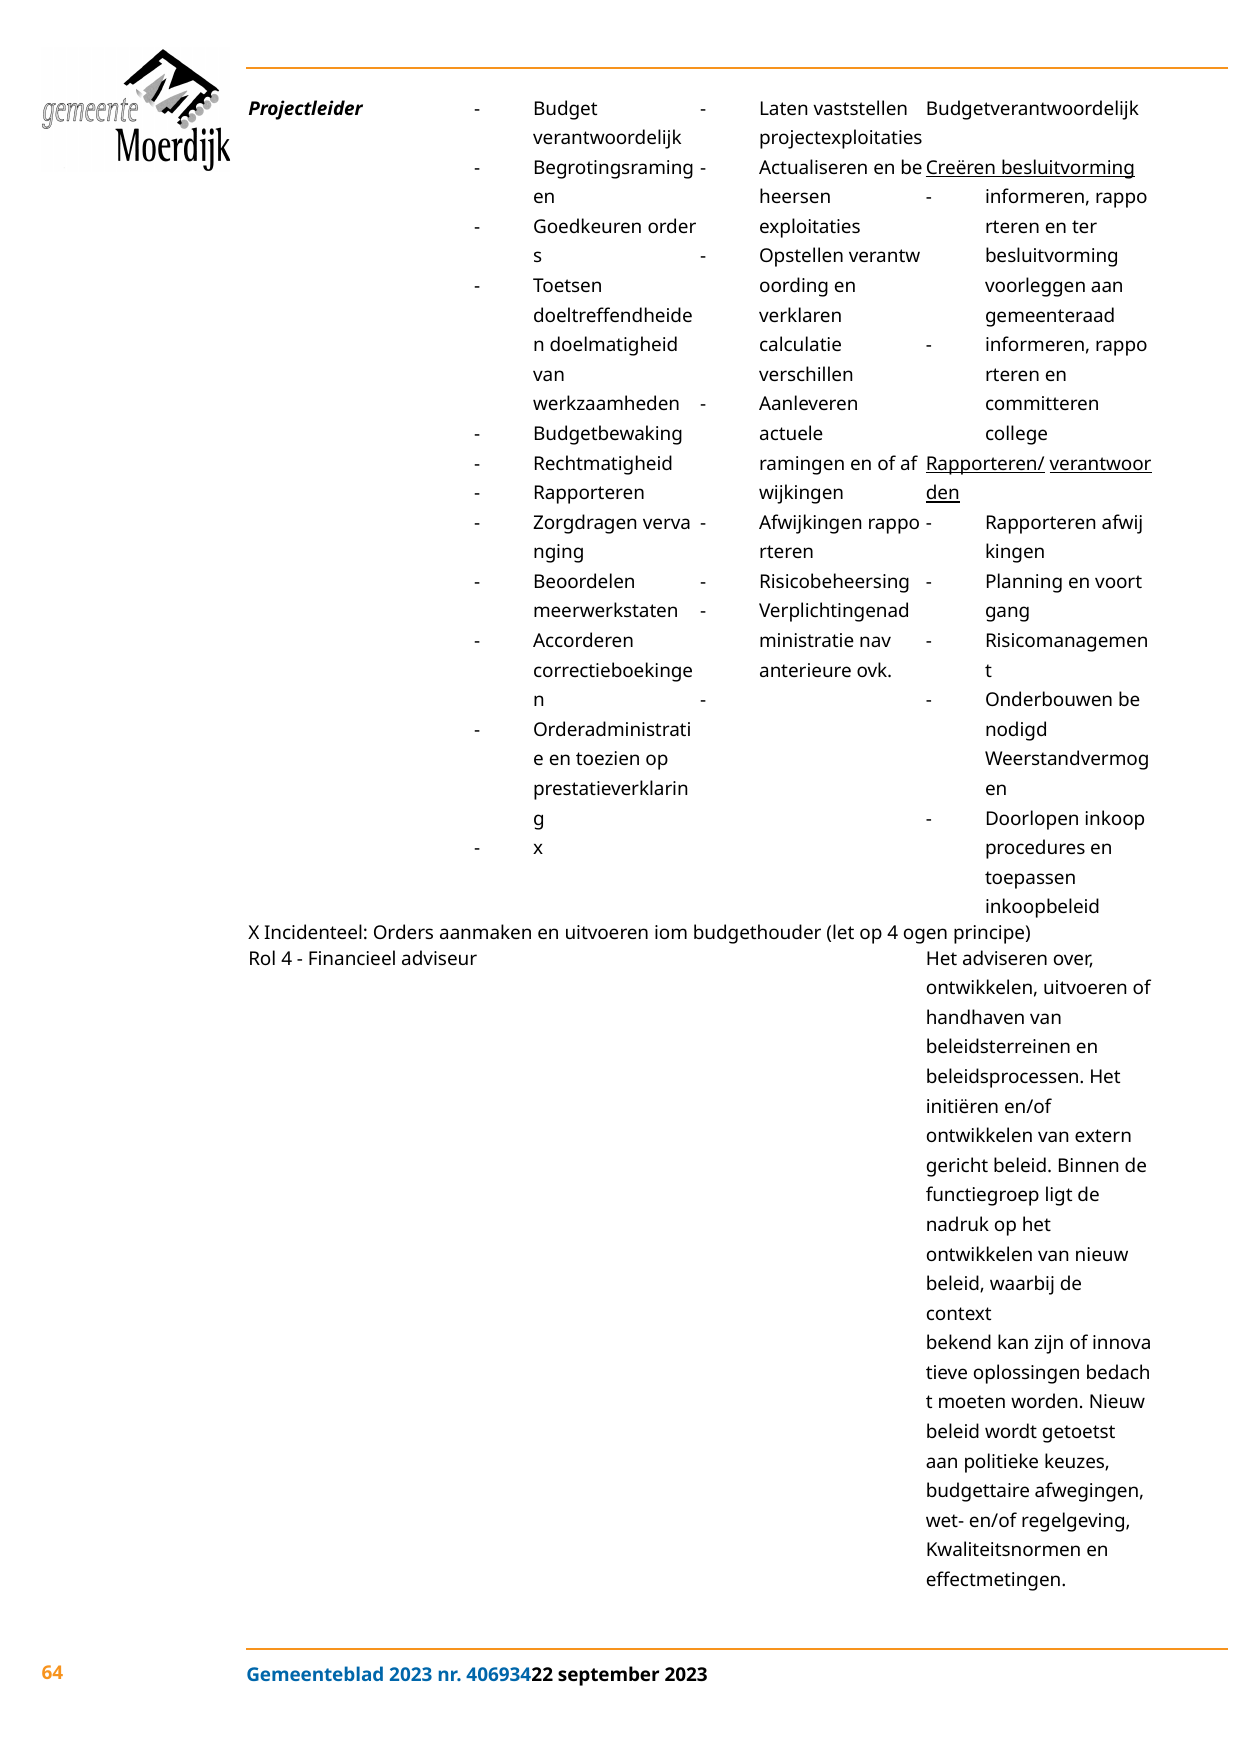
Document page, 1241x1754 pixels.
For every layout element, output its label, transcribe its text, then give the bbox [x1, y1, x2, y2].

table_cell X Incidenteel: Orders aanmaken en uitvoeren iom budgethouder (let op 4 ogen principe) [248, 919, 1152, 945]
table_cell Laten vaststellen projectexploitaties Actualiseren en beheersen exploitaties Opstellen verantwoording en verklaren calculatie verschillen Aanleveren actuele ramingen en of afwijkingen Afwijkingen rapporteren Risicobeheersing Verplichtingenadministratie nav anterieure ovk. ​ [700, 95, 926, 919]
table_cell Projectleider [248, 95, 474, 919]
table_cell Rol 4 - Financieel adviseur [248, 945, 926, 1592]
table_cell Budget verantwoordelijk Begrotingsramingen Goedkeuren orders Toetsen doeltreffendheiden doelmatigheid van werkzaamheden Budgetbewaking Rechtmatigheid Rapporteren Zorgdragen vervanging Beoordelen meerwerkstaten Accorderen correctieboekingen Orderadministratie en toezien op prestatieverklaring x [474, 95, 700, 919]
table_cell Het adviseren over, ontwikkelen, uitvoeren of handhaven van beleidsterreinen en beleidsprocessen. Het initiëren en/of ontwikkelen van extern gericht beleid. Binnen de functiegroep ligt de nadruk op het ontwikkelen van nieuw beleid, waarbij de context bekend kan zijn of innovatieve oplossingen bedacht moeten worden. Nieuw beleid wordt getoetst aan politieke keuzes, budgettaire afwegingen, wet- en/of regelgeving, Kwaliteitsnormen en effectmetingen. [926, 945, 1152, 1592]
table_cell Budgetverantwoordelijk Creëren besluitvorming informeren, rapporteren en ter besluitvorming voorleggen aan gemeenteraad informeren, rapporteren en committeren college Rapporteren/ verantwoorden Rapporteren afwijkingen Planning en voortgang Risicomanagement Onderbouwen benodigd Weerstandvermogen Doorlopen inkoop procedures en toepassen inkoopbeleid [926, 95, 1152, 919]
picture [41, 47, 231, 172]
